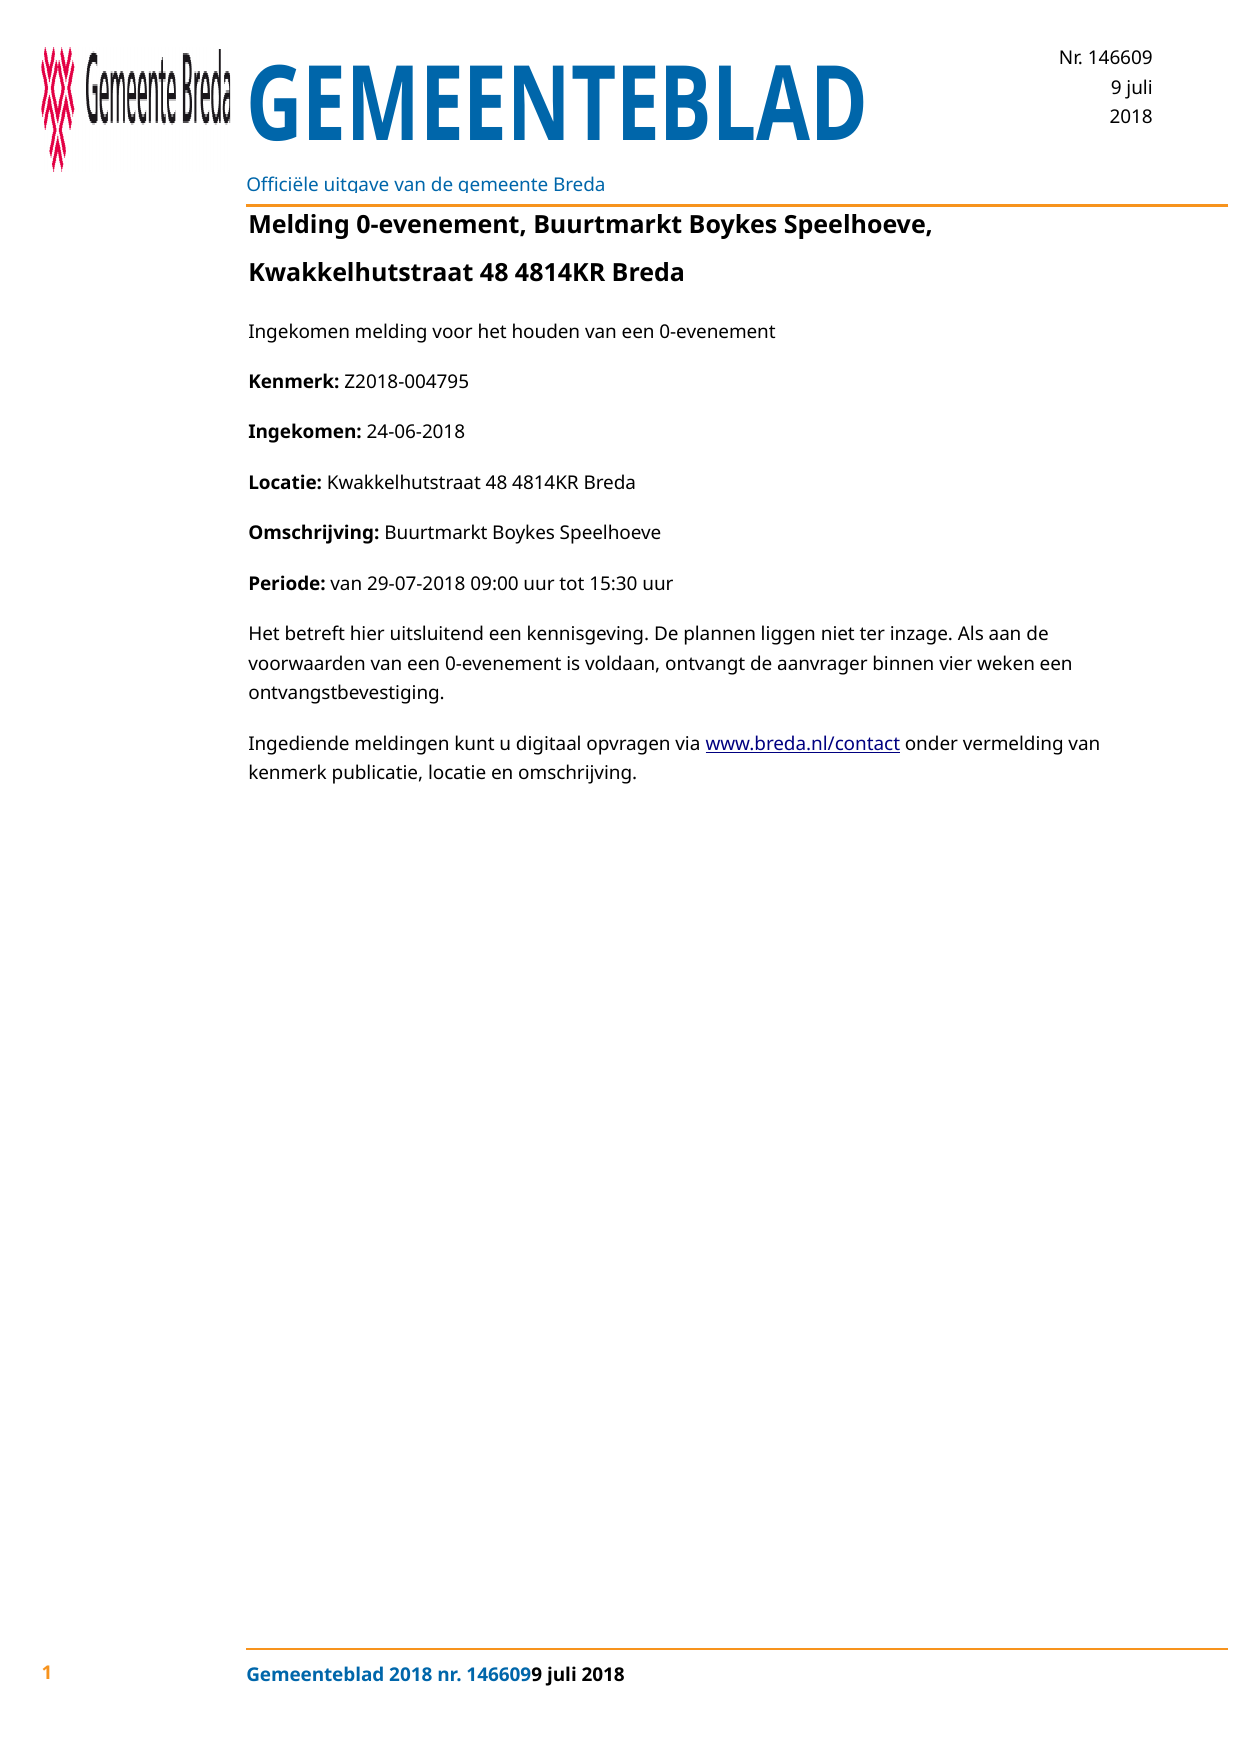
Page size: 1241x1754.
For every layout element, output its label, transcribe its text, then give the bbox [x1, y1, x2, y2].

text Ingekomen melding voor het houden van een 0-evenement [248, 318, 1152, 344]
text Omschrijving: Buurtmarkt Boykes Speelhoeve [248, 519, 1152, 545]
text Kenmerk: Z2018-004795 [248, 368, 1152, 394]
text Melding 0-evenement, Buurtmarkt Boykes Speelhoeve, Kwakkelhutstraat 48 4814KR Breda [248, 207, 1152, 288]
text Ingediende meldingen kunt u digitaal opvragen via www.breda.nl/contact onder vermelding van kenmerk publicatie, locatie en omschrijving. [248, 730, 1152, 785]
text Ingekomen: 24-06-2018 [248, 419, 1152, 444]
text Periode: van 29-07-2018 09:00 uur tot 15:30 uur [248, 570, 1152, 596]
text Het betreft hier uitsluitend een kennisgeving. De plannen liggen niet ter inzage. Als aan de voorwaarden van een 0-evenement is voldaan, ontvangt de aanvrager binnen vier weken een ontvangstbevestiging. [248, 620, 1152, 705]
text Locatie: Kwakkelhutstraat 48 4814KR Breda [248, 469, 1152, 495]
picture [41, 47, 231, 172]
